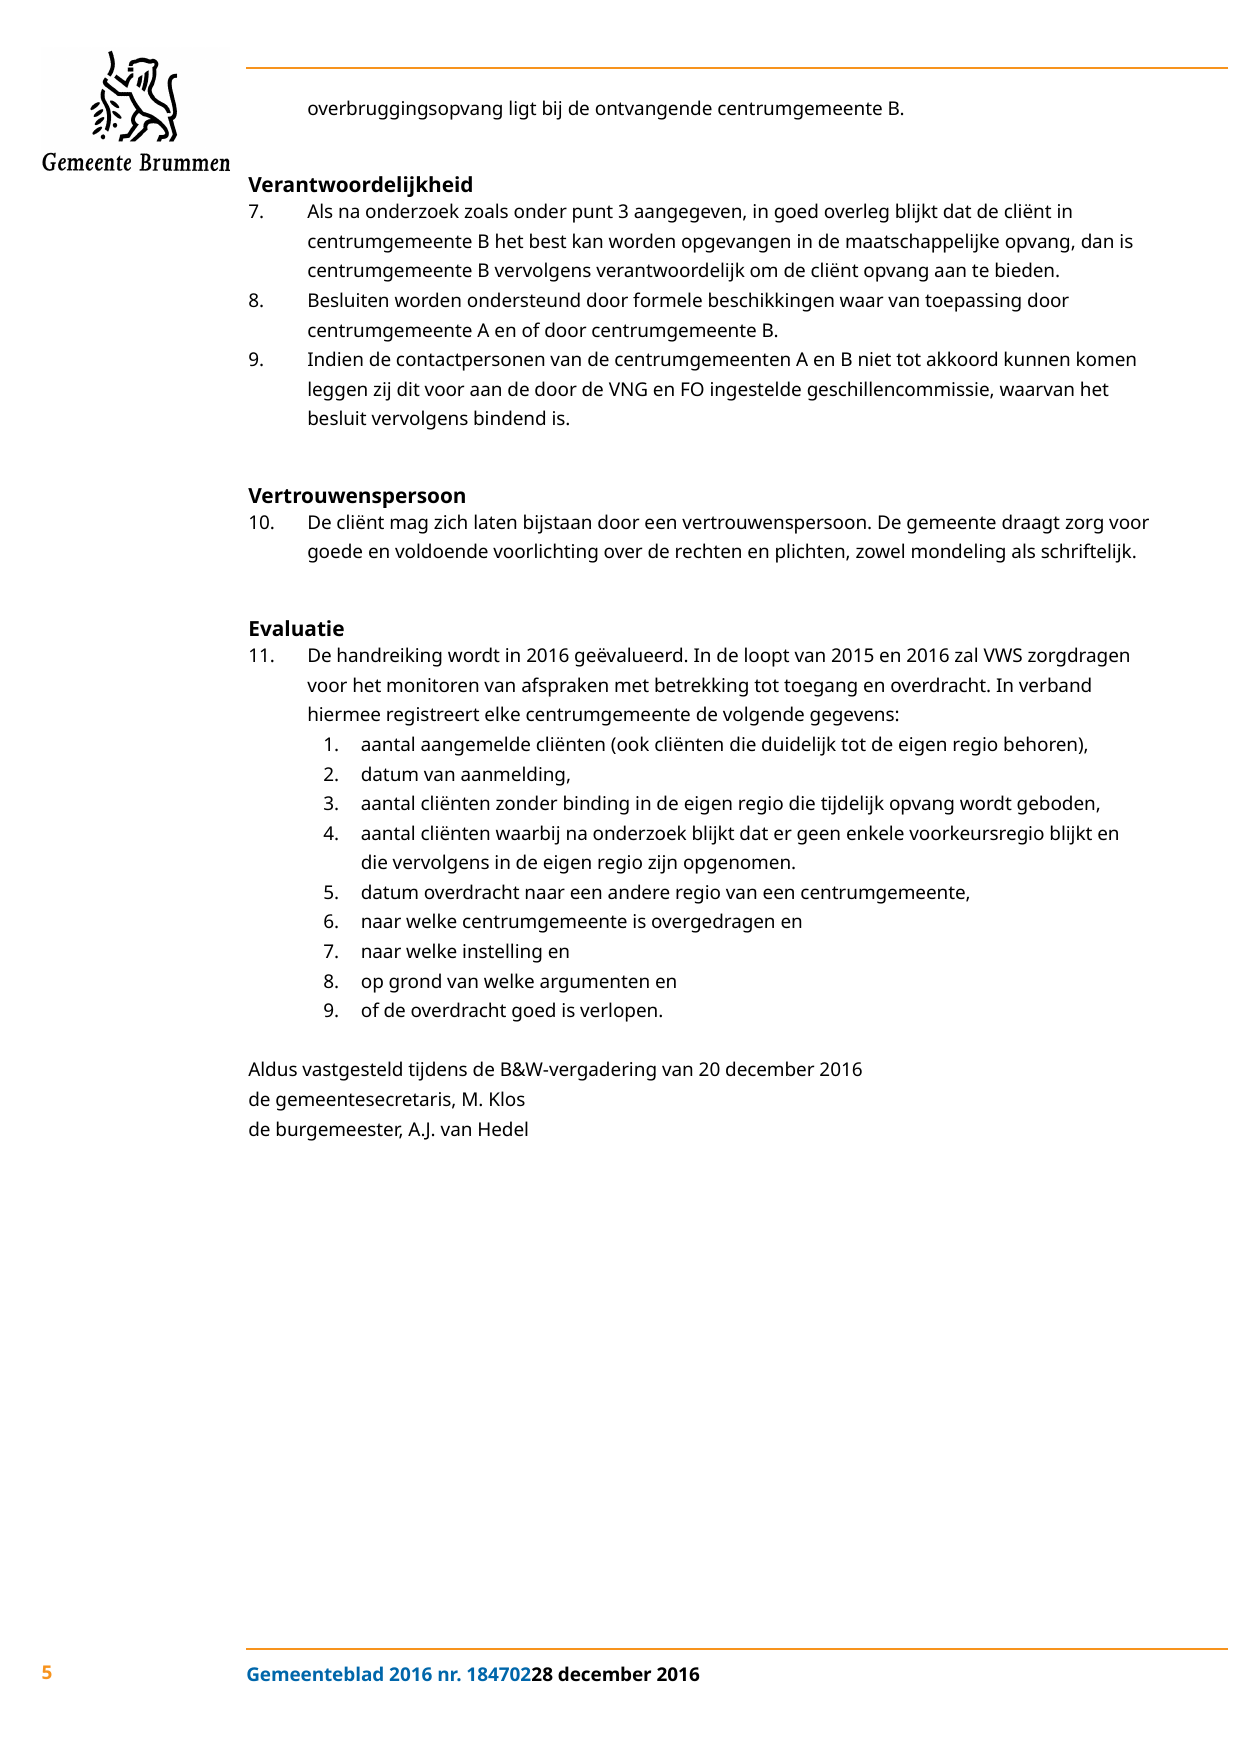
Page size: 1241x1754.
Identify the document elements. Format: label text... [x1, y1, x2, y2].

list datum overdracht naar een andere regio van een centrumgemeente, [323, 879, 1152, 905]
text de gemeentesecretaris, M. Klos [248, 1086, 1152, 1112]
list aantal aangemelde cliënten (ook cliënten die duidelijk tot de eigen regio behoren), [323, 731, 1152, 757]
list overbruggingsopvang ligt bij de ontvangende centrumgemeente B. [248, 95, 1152, 121]
list Als na onderzoek zoals onder punt 3 aangegeven, in goed overleg blijkt dat de cliënt in centrumgemeente B het best kan worden opgevangen in de maatschappelijke opvang, dan is centrumgemeente B vervolgens verantwoordelijk om de cliënt opvang aan te bieden. [248, 198, 1152, 283]
list datum van aanmelding, [323, 761, 1152, 786]
text Verantwoordelijkheid [248, 170, 1152, 198]
list aantal cliënten zonder binding in de eigen regio die tijdelijk opvang wordt geboden, [323, 790, 1152, 816]
list op grond van welke argumenten en [323, 968, 1152, 993]
list Besluiten worden ondersteund door formele beschikkingen waar van toepassing door centrumgemeente A en of door centrumgemeente B. [248, 287, 1152, 342]
list of de overdracht goed is verlopen. [323, 997, 1152, 1023]
list naar welke instelling en [323, 938, 1152, 964]
list Indien de contactpersonen van de centrumgemeenten A en B niet tot akkoord kunnen komen leggen zij dit voor aan de door de VNG en FO ingestelde geschillencommissie, waarvan het besluit vervolgens bindend is. [248, 346, 1152, 431]
text Aldus vastgesteld tijdens de B&W-vergadering van 20 december 2016 [248, 1057, 1152, 1082]
list De handreiking wordt in 2016 geëvalueerd. In de loopt van 2015 en 2016 zal VWS zorgdragen voor het monitoren van afspraken met betrekking tot toegang en overdracht. In verband hiermee registreert elke centrumgemeente de volgende gegevens: [248, 642, 1152, 727]
picture [41, 47, 231, 172]
list De cliënt mag zich laten bijstaan door een vertrouwenspersoon. De gemeente draagt zorg voor goede en voldoende voorlichting over de rechten en plichten, zowel mondeling als schriftelijk. [248, 509, 1152, 564]
list aantal cliënten waarbij na onderzoek blijkt dat er geen enkele voorkeursregio blijkt en die vervolgens in de eigen regio zijn opgenomen. [323, 820, 1152, 875]
list naar welke centrumgemeente is overgedragen en [323, 909, 1152, 934]
text de burgemeester, A.J. van Hedel [248, 1116, 1152, 1141]
text Vertrouwenspersoon [248, 481, 1152, 509]
text Evaluatie [248, 614, 1152, 642]
